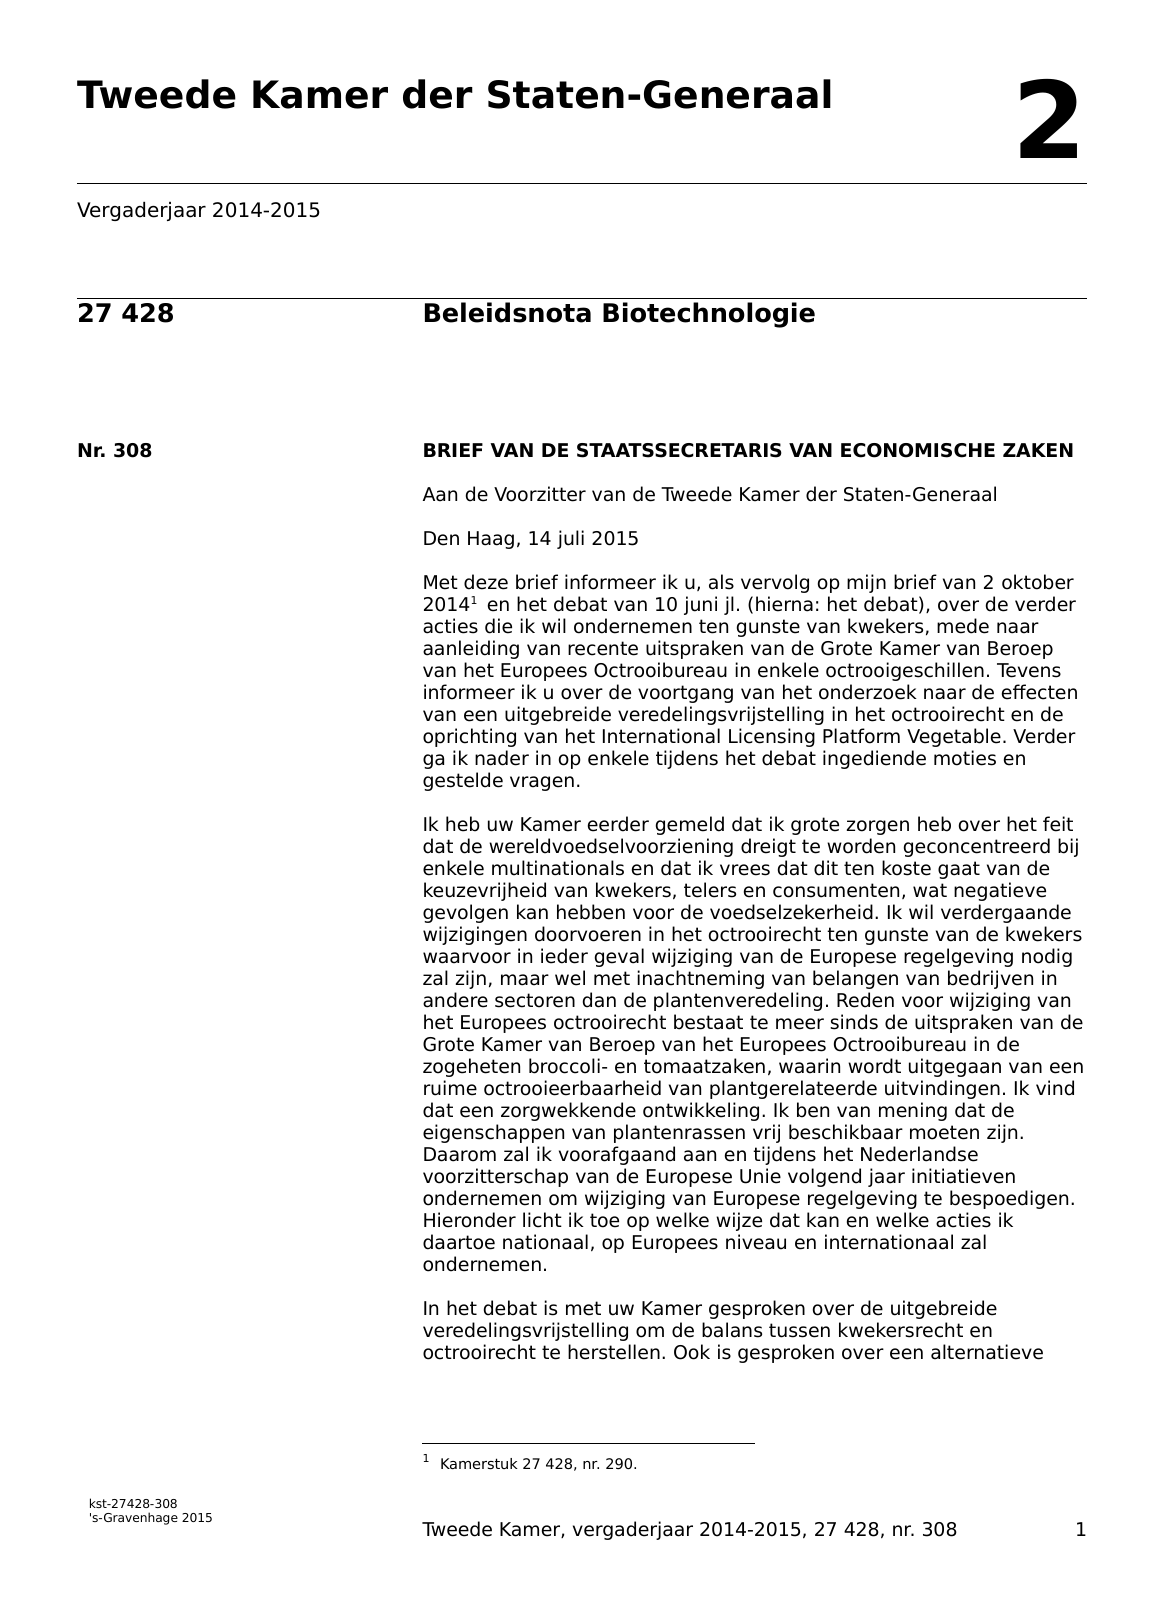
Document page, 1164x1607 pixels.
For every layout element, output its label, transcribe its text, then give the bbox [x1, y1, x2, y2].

table_header Tweede Kamer der Staten-Generaal [77, 59, 886, 183]
subtitle 27 428 Beleidsnota Biotechnologie [77, 299, 1087, 329]
subtitle Nr. 308 BRIEF VAN DE STAATSSECRETARIS VAN ECONOMISCHE ZAKEN [77, 440, 1087, 462]
text In het debat is met uw Kamer gesproken over de uitgebreide veredelingsvrijstelling om de balans tussen kwekersrecht en octrooirecht te herstellen. Ook is gesproken over een alternatieve [422, 1298, 1087, 1364]
table_cell Vergaderjaar 2014-2015 [77, 184, 1087, 298]
text 's-Gravenhage 2015 [88, 1511, 323, 1525]
text Den Haag, 14 juli 2015 [422, 528, 1087, 550]
text Met deze brief informeer ik u, als vervolg op mijn brief van 2 oktober 2014 en het debat van 10 juni jl. (hierna: het debat), over de verder acties die ik wil ondernemen ten gunste van kwekers, mede naar aanleiding van recente uitspraken van de Grote Kamer van Beroep van het Europees Octrooibureau in enkele octrooigeschillen. Tevens informeer ik u over de voortgang van het onderzoek naar de effecten van een uitgebreide veredelingsvrijstelling in het octrooirecht en de oprichting van het International Licensing Platform Vegetable. Verder ga ik nader in op enkele tijdens het debat ingediende moties en gestelde vragen. [422, 572, 1087, 792]
text Ik heb uw Kamer eerder gemeld dat ik grote zorgen heb over het feit dat de wereldvoedselvoorziening dreigt te worden geconcentreerd bij enkele multinationals en dat ik vrees dat dit ten koste gaat van de keuzevrijheid van kwekers, telers en consumenten, wat negatieve gevolgen kan hebben voor de voedselzekerheid. Ik wil verdergaande wijzigingen doorvoeren in het octrooirecht ten gunste van de kwekers waarvoor in ieder geval wijziging van de Europese regelgeving nodig zal zijn, maar wel met inachtneming van belangen van bedrijven in andere sectoren dan de plantenveredeling. Reden voor wijziging van het Europees octrooirecht bestaat te meer sinds de uitspraken van de Grote Kamer van Beroep van het Europees Octrooibureau in de zogeheten broccoli- en tomaatzaken, waarin wordt uitgegaan van een ruime octrooieerbaarheid van plantgerelateerde uitvindingen. Ik vind dat een zorgwekkende ontwikkeling. Ik ben van mening dat de eigenschappen van plantenrassen vrij beschikbaar moeten zijn. Daarom zal ik voorafgaand aan en tijdens het Nederlandse voorzitterschap van de Europese Unie volgend jaar initiatieven ondernemen om wijziging van Europese regelgeving te bespoedigen. Hieronder licht ik toe op welke wijze dat kan en welke acties ik daartoe nationaal, op Europees niveau en internationaal zal ondernemen. [422, 814, 1087, 1276]
text kst-27428-308 [88, 1497, 323, 1511]
table_header 2 [886, 59, 1087, 183]
text Aan de Voorzitter van de Tweede Kamer der Staten-Generaal [422, 484, 1087, 506]
text Kamerstuk 27 428, nr. 290. [422, 1452, 1087, 1474]
